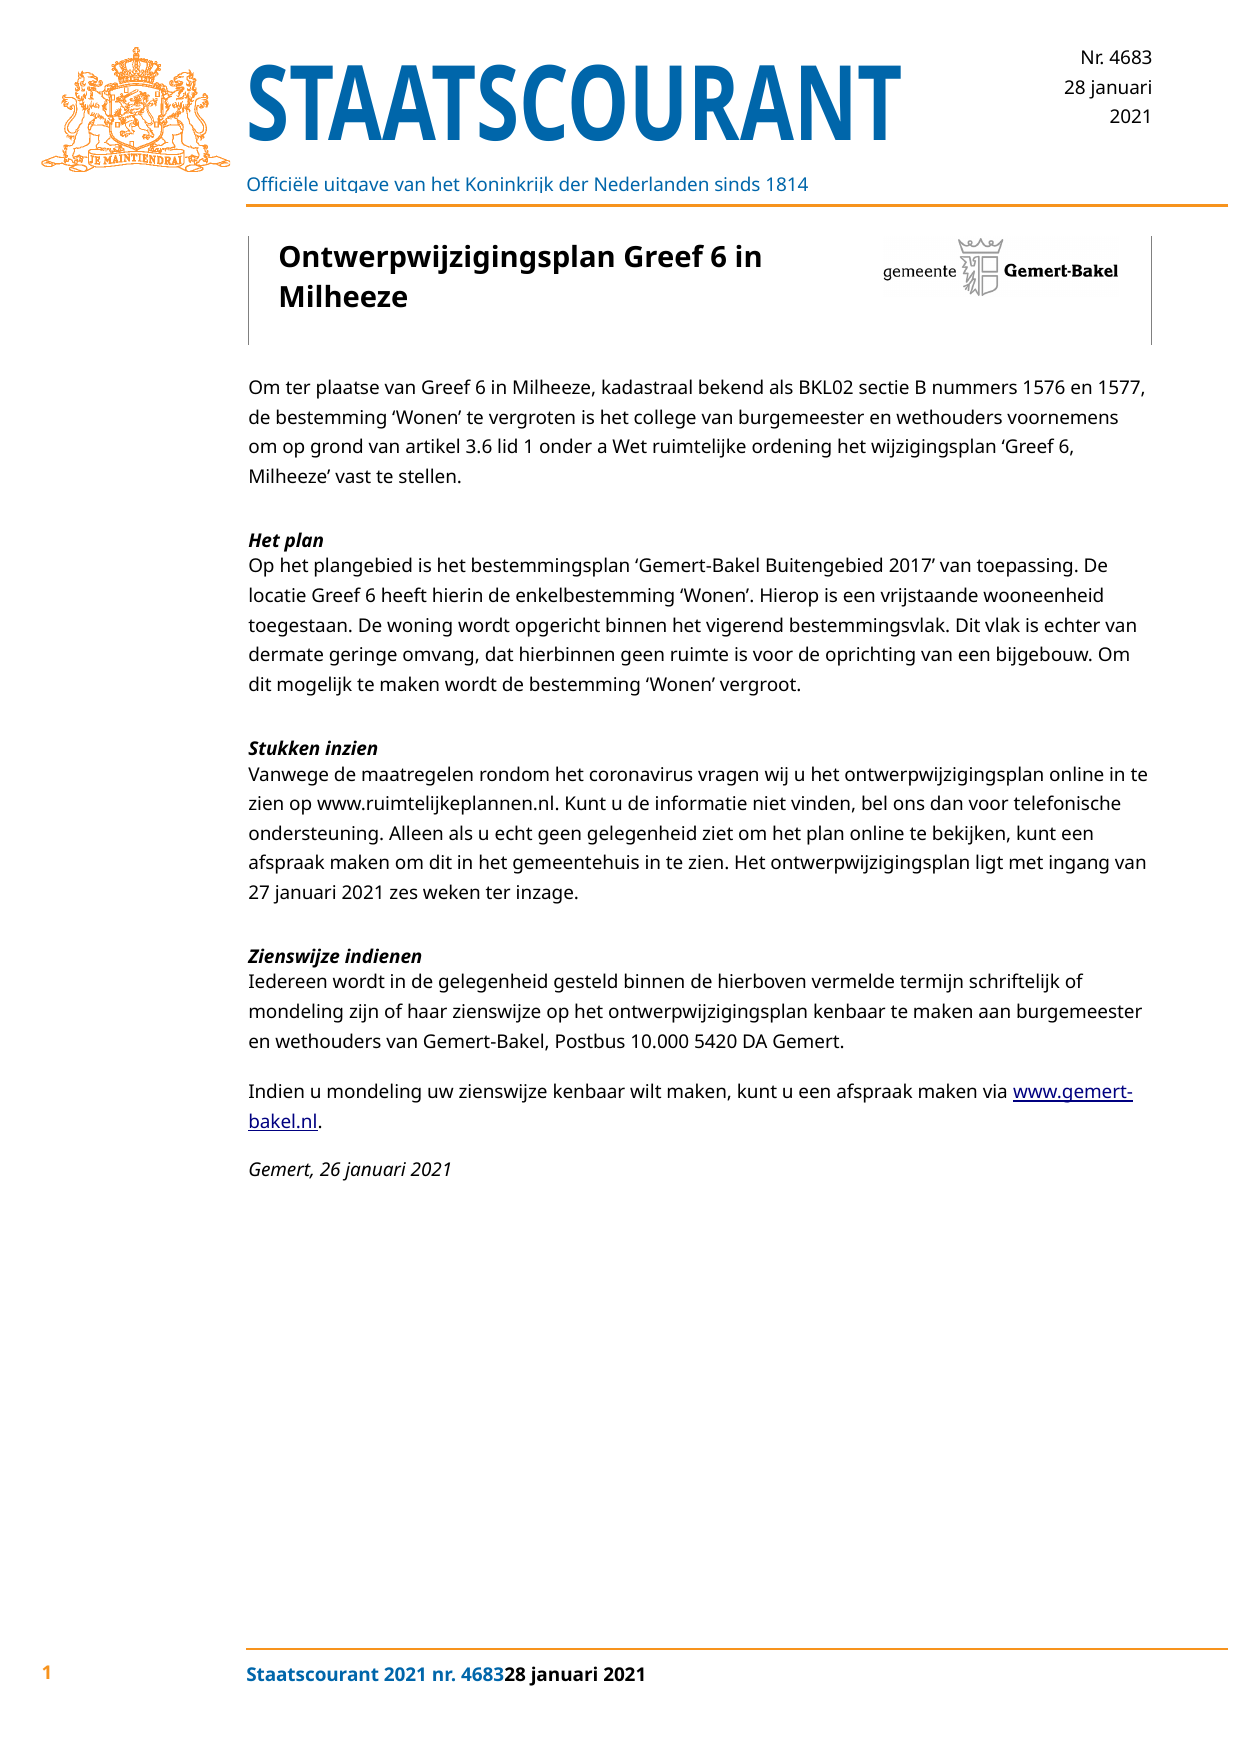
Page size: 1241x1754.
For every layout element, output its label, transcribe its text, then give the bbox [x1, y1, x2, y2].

picture [41, 47, 231, 172]
text Het plan [248, 527, 1152, 553]
text Op het plangebied is het bestemmingsplan ‘Gemert-Bakel Buitengebied 2017’ van toepassing. De locatie Greef 6 heeft hierin de enkelbestemming ‘Wonen’. Hierop is een vrijstaande wooneenheid toegestaan. De woning wordt opgericht binnen het vigerend bestemmingsvlak. Dit vlak is echter van dermate geringe omvang, dat hierbinnen geen ruimte is voor de oprichting van een bijgebouw. Om dit mogelijk te maken wordt de bestemming ‘Wonen’ vergroot. [248, 553, 1152, 697]
picture [882, 236, 1119, 297]
text Om ter plaatse van Greef 6 in Milheeze, kadastraal bekend als BKL02 sectie B nummers 1576 en 1577, de bestemming ‘Wonen’ te vergroten is het college van burgemeester en wethouders voornemens om op grond van artikel 3.6 lid 1 onder a Wet ruimtelijke ordening het wijzigingsplan ‘Greef 6, Milheeze’ vast te stellen. [248, 374, 1152, 489]
text Iedereen wordt in de gelegenheid gesteld binnen de hierboven vermelde termijn schriftelijk of mondeling zijn of haar zienswijze op het ontwerpwijzigingsplan kenbaar te maken aan burgemeester en wethouders van Gemert-Bakel, Postbus 10.000 5420 DA Gemert. [248, 969, 1152, 1054]
text Indien u mondeling uw zienswijze kenbaar wilt maken, kunt u een afspraak maken via www.gemert-bakel.nl. [248, 1078, 1152, 1134]
text Stukken inzien [248, 735, 1152, 761]
text Gemert, 26 januari 2021 [248, 1156, 1152, 1181]
text Vanwege de maatregelen rondom het coronavirus vragen wij u het ontwerpwijzigingsplan online in te zien op www.ruimtelijkeplannen.nl. Kunt u de informatie niet vinden, bel ons dan voor telefonische ondersteuning. Alleen als u echt geen gelegenheid ziet om het plan online te bekijken, kunt een afspraak maken om dit in het gemeentehuis in te zien. Het ontwerpwijzigingsplan ligt met ingang van 27 januari 2021 zes weken ter inzage. [248, 761, 1152, 905]
table_header [850, 236, 1151, 345]
table_header Ontwerpwijzigingsplan Greef 6 in Milheeze [249, 236, 850, 345]
text Zienswijze indienen [248, 943, 1152, 969]
